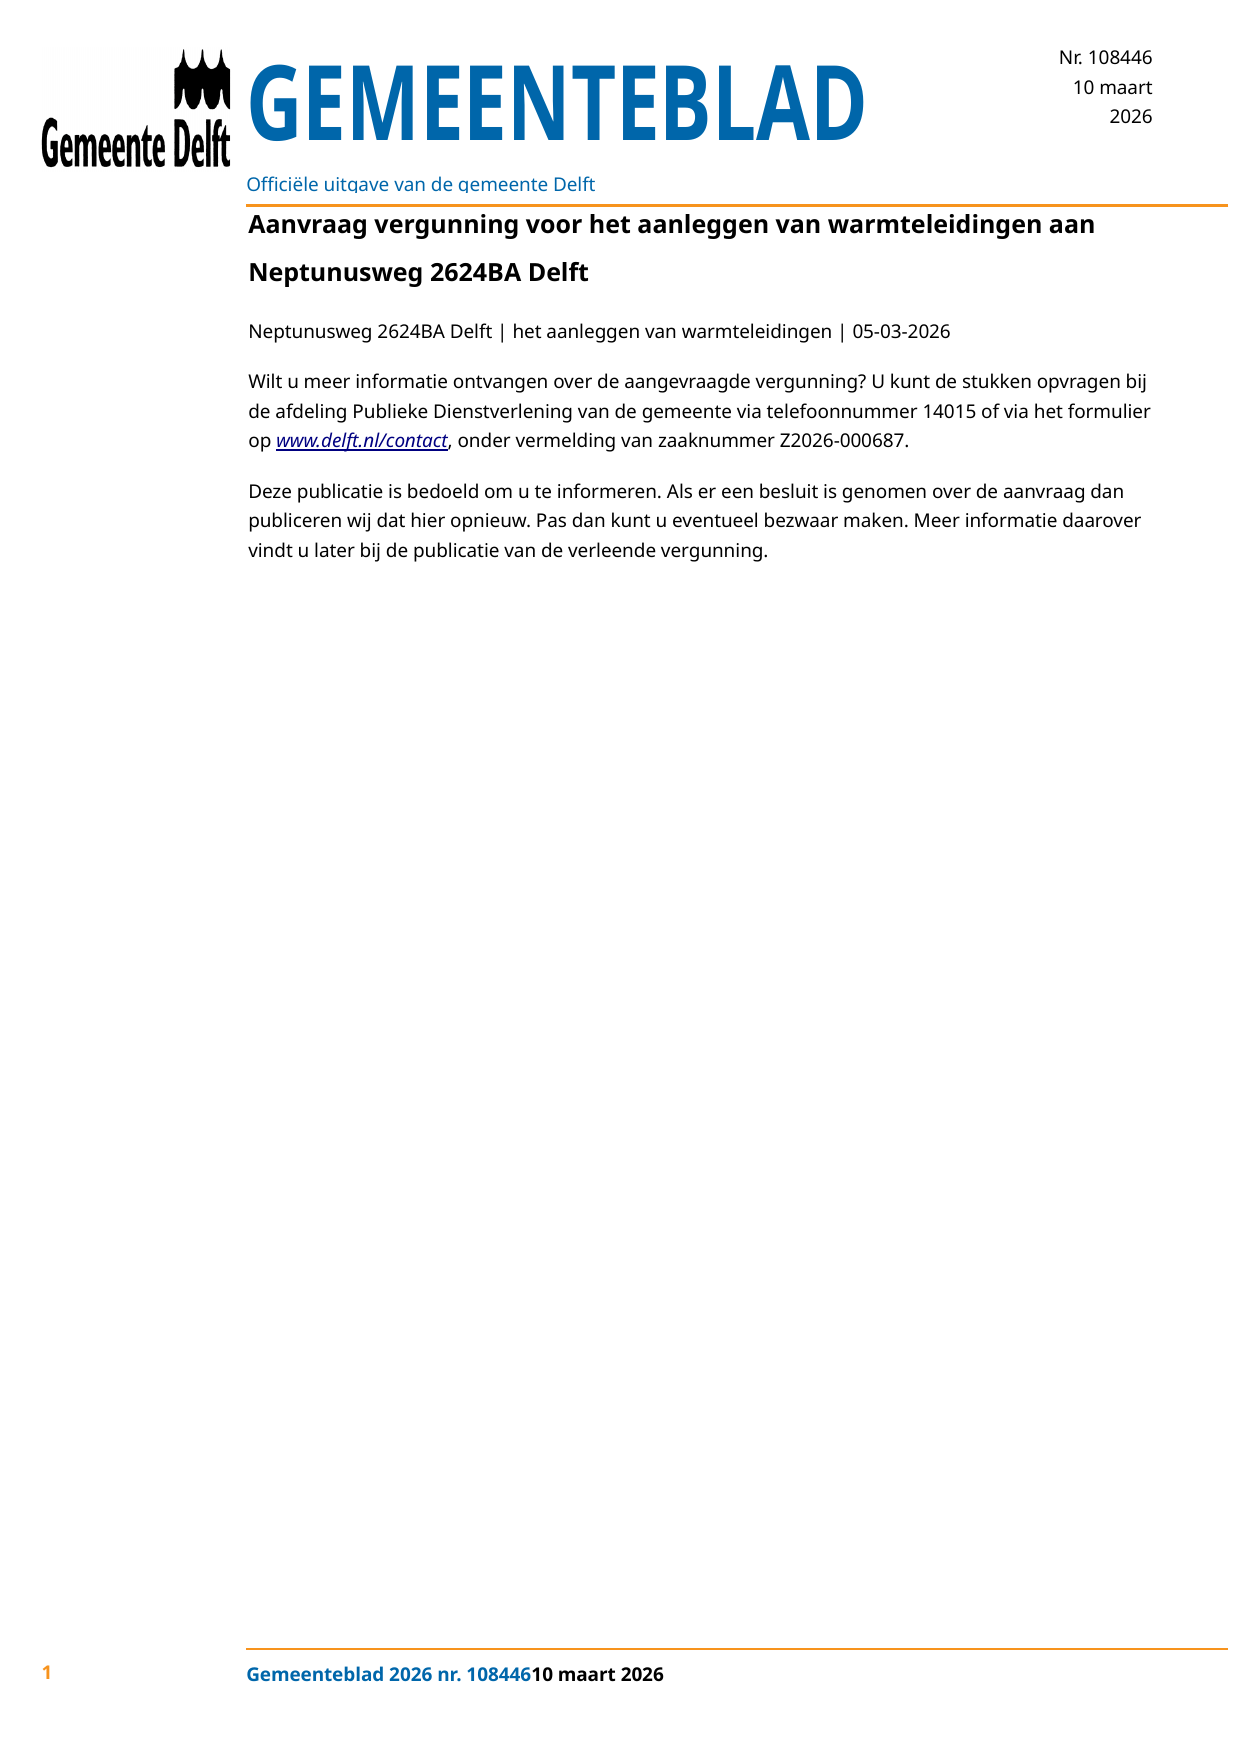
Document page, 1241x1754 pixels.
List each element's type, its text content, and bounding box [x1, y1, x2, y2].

text Wilt u meer informatie ontvangen over de aangevraagde vergunning? U kunt de stukken opvragen bij de afdeling Publieke Dienstverlening van de gemeente via telefoonnummer 14015 of via het formulier op www.delft.nl/contact, onder vermelding van zaaknummer Z2026-000687. [248, 368, 1152, 453]
text Aanvraag vergunning voor het aanleggen van warmteleidingen aan Neptunusweg 2624BA Delft [248, 207, 1152, 288]
text Deze publicatie is bedoeld om u te informeren. Als er een besluit is genomen over de aanvraag dan publiceren wij dat hier opnieuw. Pas dan kunt u eventueel bezwaar maken. Meer informatie daarover vindt u later bij de publicatie van de verleende vergunning. [248, 478, 1152, 563]
text Neptunusweg 2624BA Delft | het aanleggen van warmteleidingen | 05-03-2026 [248, 318, 1152, 344]
picture [41, 47, 231, 172]
